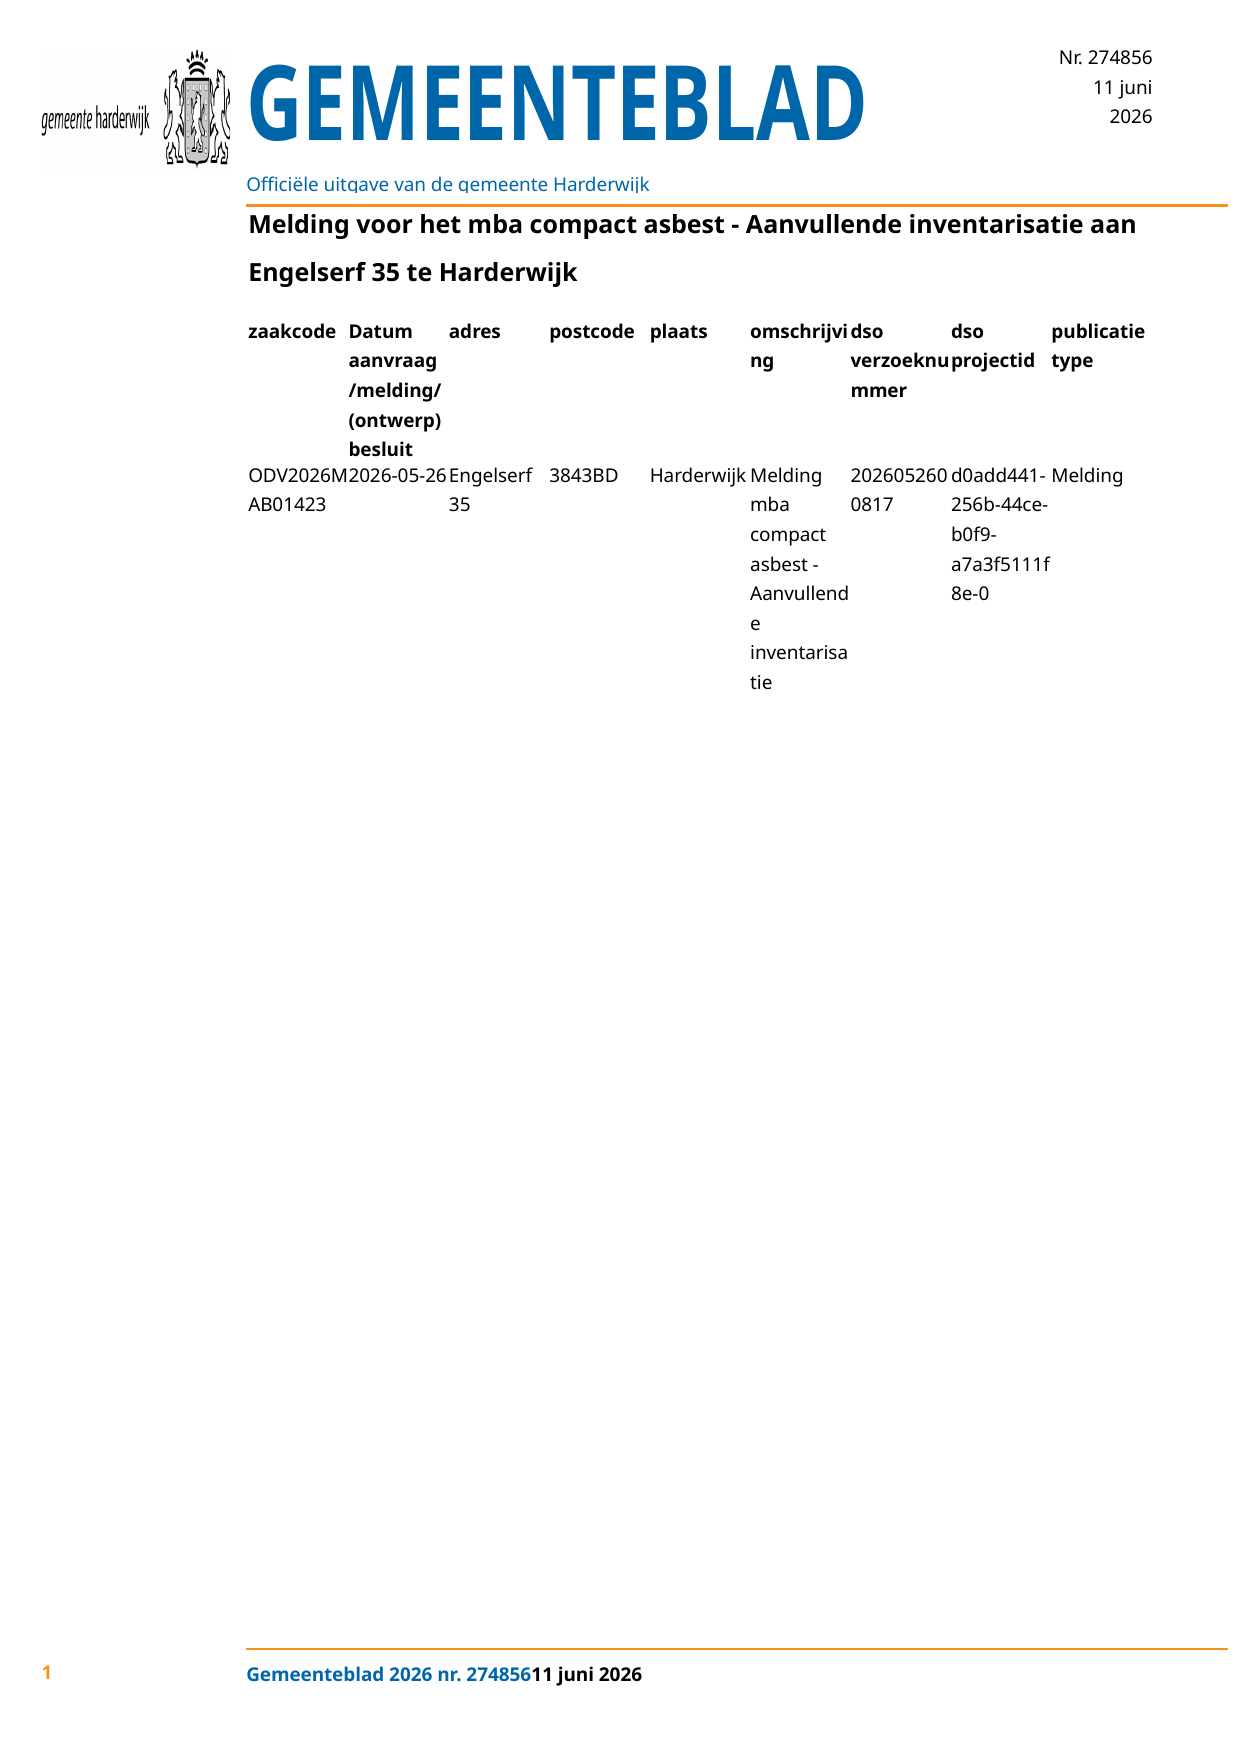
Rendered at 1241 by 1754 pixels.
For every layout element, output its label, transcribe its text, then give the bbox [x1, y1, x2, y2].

picture [41, 47, 231, 172]
table_header omschrijving [750, 318, 850, 462]
table_cell Engelserf 35 [449, 462, 549, 695]
table_cell ODV2026MAB01423 [248, 462, 348, 695]
table_header postcode [549, 318, 649, 462]
table_cell 2026052600817 [850, 462, 951, 695]
table_cell d0add441-256b-44ce-b0f9-a7a3f5111f8e-0 [951, 462, 1051, 695]
table_cell 3843BD [549, 462, 649, 695]
table_header publicatietype [1051, 318, 1152, 462]
table_header plaats [650, 318, 750, 462]
table_cell Melding [1051, 462, 1152, 695]
table_cell Melding mba compact asbest - Aanvullende inventarisatie [750, 462, 850, 695]
table_header zaakcode [248, 318, 348, 462]
table_header dso verzoeknummer [850, 318, 951, 462]
table_cell Harderwijk [650, 462, 750, 695]
text Melding voor het mba compact asbest - Aanvullende inventarisatie aan Engelserf 35 te Harderwijk [248, 207, 1152, 288]
table_header Datum aanvraag /melding/ (ontwerp)besluit [348, 318, 449, 462]
table_header adres [449, 318, 549, 462]
table_header dso projectid [951, 318, 1051, 462]
table_cell 2026-05-26 [348, 462, 449, 695]
